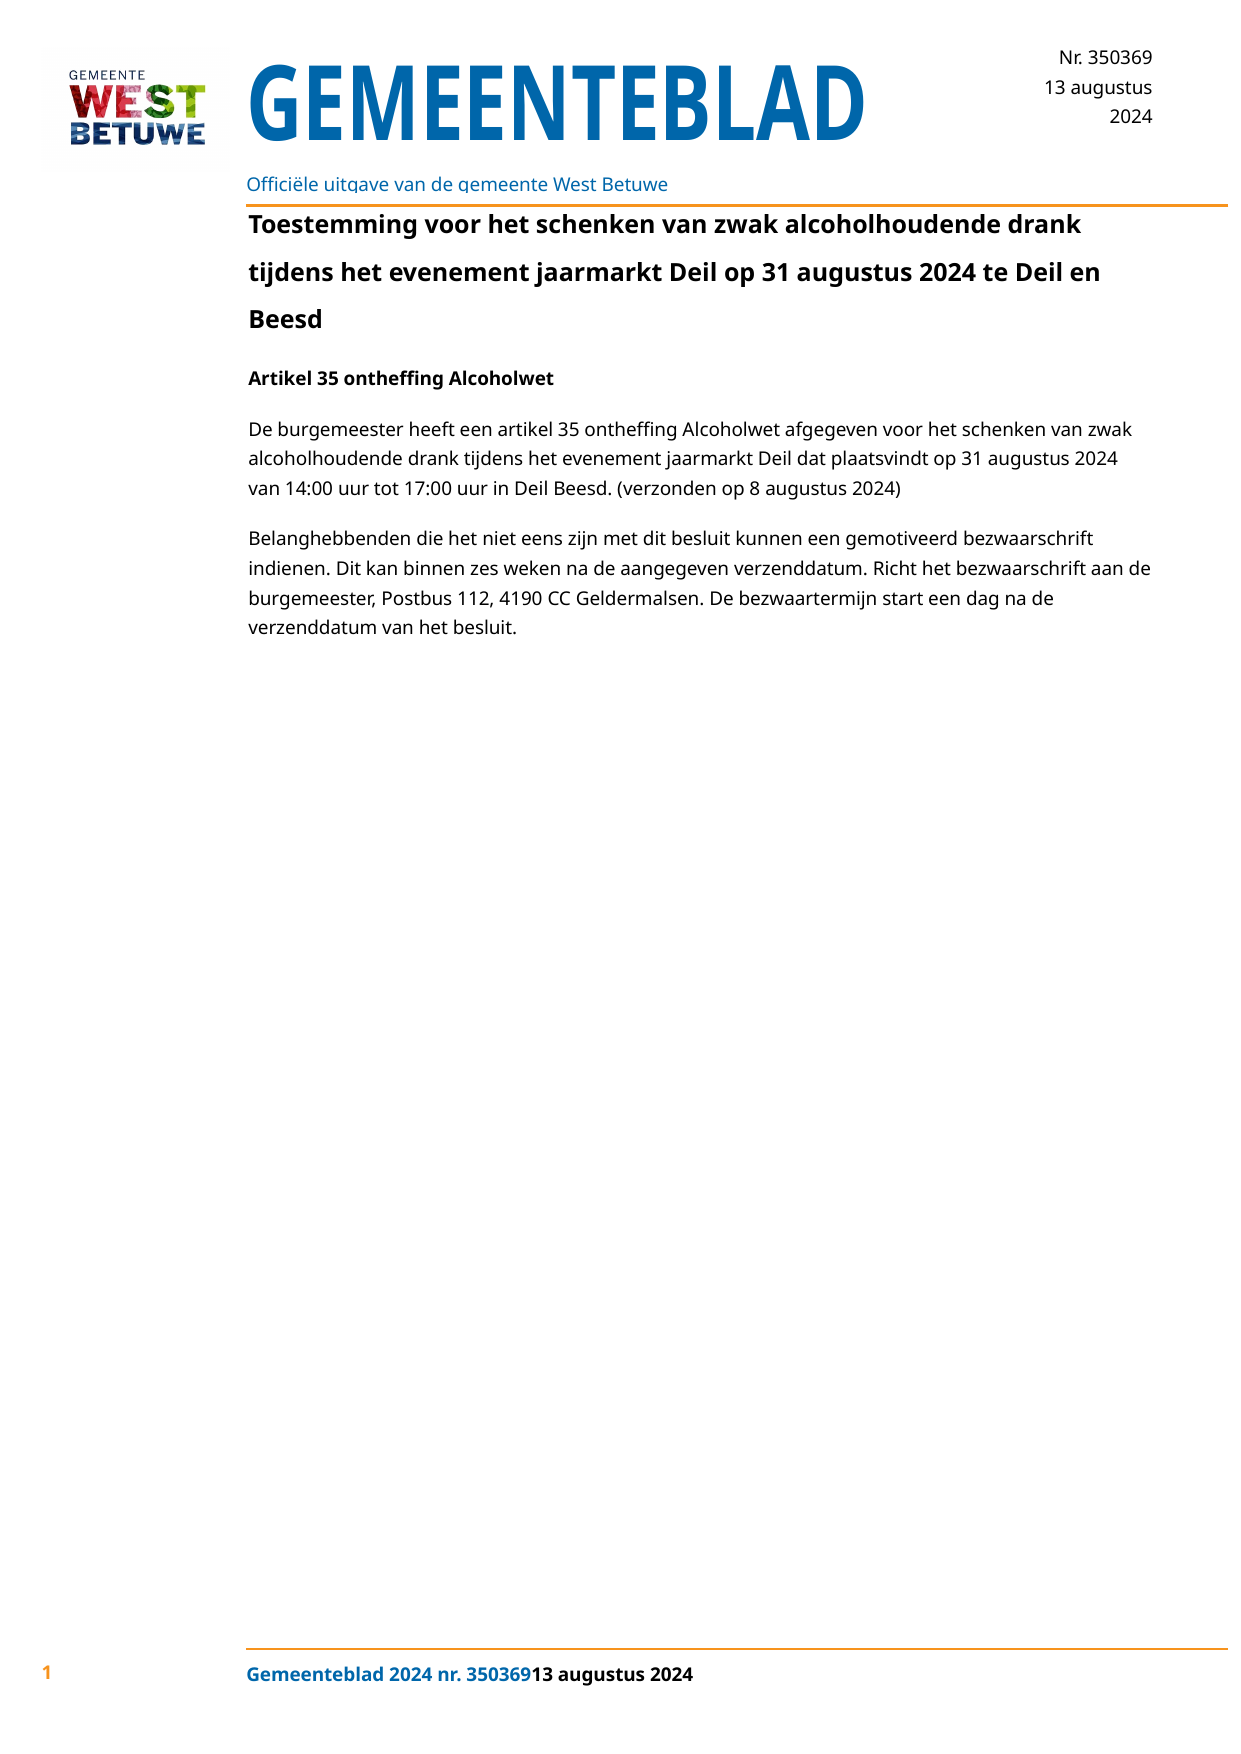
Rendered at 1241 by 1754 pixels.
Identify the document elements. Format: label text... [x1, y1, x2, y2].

text De burgemeester heeft een artikel 35 ontheffing Alcoholwet afgegeven voor het schenken van zwak alcoholhoudende drank tijdens het evenement jaarmarkt Deil dat plaatsvindt op 31 augustus 2024 van 14:00 uur tot 17:00 uur in Deil Beesd. (verzonden op 8 augustus 2024) [248, 416, 1152, 501]
text Belanghebbenden die het niet eens zijn met dit besluit kunnen een gemotiveerd bezwaarschrift indienen. Dit kan binnen zes weken na de aangegeven verzenddatum. Richt het bezwaarschrift aan de burgemeester, Postbus 112, 4190 CC Geldermalsen. De bezwaartermijn start een dag na de verzenddatum van het besluit. [248, 526, 1152, 640]
picture [41, 47, 231, 172]
text Artikel 35 ontheffing Alcoholwet [248, 366, 1152, 391]
text Toestemming voor het schenken van zwak alcoholhoudende drank tijdens het evenement jaarmarkt Deil op 31 augustus 2024 te Deil en Beesd [248, 207, 1152, 336]
